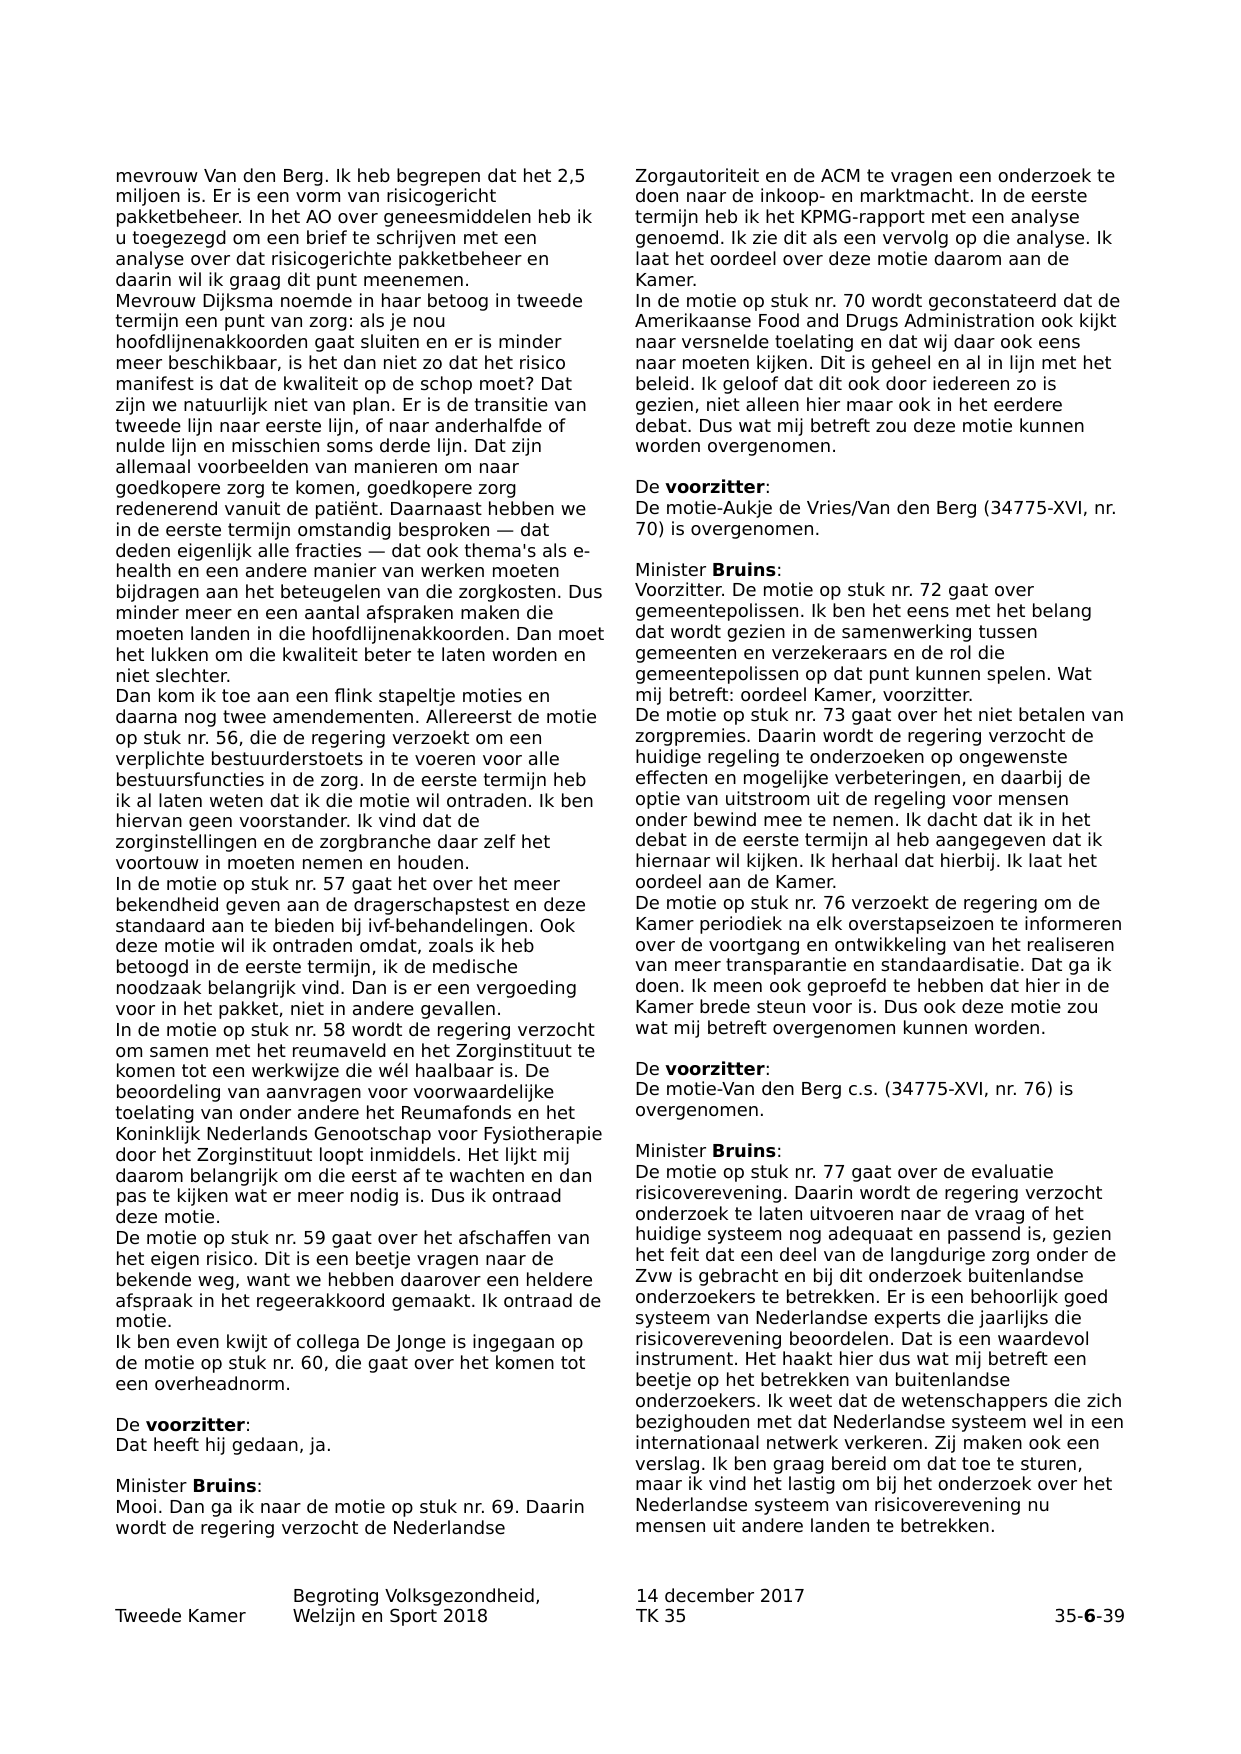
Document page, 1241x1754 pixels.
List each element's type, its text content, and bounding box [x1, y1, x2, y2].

text In de motie op stuk nr. 70 wordt geconstateerd dat de Amerikaanse Food and Drugs Administration ook kijkt naar versnelde toelating en dat wij daar ook eens naar moeten kijken. Dit is geheel en al in lijn met het beleid. Ik geloof dat dit ook door iedereen zo is gezien, niet alleen hier maar ook in het eerdere debat. Dus wat mij betreft zou deze motie kunnen worden overgenomen. [635, 290, 1125, 457]
text Zorgautoriteit en de ACM te vragen een onderzoek te doen naar de inkoop- en marktmacht. In de eerste termijn heb ik het KPMG-rapport met een analyse genoemd. Ik zie dit als een vervolg op die analyse. Ik laat het oordeel over deze motie daarom aan de Kamer. [635, 165, 1125, 290]
text In de motie op stuk nr. 58 wordt de regering verzocht om samen met het reumaveld en het Zorginstituut te komen tot een werkwijze die wél haalbaar is. De beoordeling van aanvragen voor voorwaardelijke toelating van onder andere het Reumafonds en het Koninklijk Nederlands Genootschap voor Fysiotherapie door het Zorginstituut loopt inmiddels. Het lijkt mij daarom belangrijk om die eerst af te wachten en dan pas te kijken wat er meer nodig is. Dus ik ontraad deze motie. [115, 1019, 605, 1228]
text Minister Bruins: [635, 559, 1125, 580]
text De motie op stuk nr. 59 gaat over het afschaffen van het eigen risico. Dit is een beetje vragen naar de bekende weg, want we hebben daarover een heldere afspraak in het regeerakkoord gemaakt. Ik ontraad de motie. [115, 1228, 605, 1332]
text Mooi. Dan ga ik naar de motie op stuk nr. 69. Daarin wordt de regering verzocht de Nederlandse [115, 1497, 605, 1538]
text In de motie op stuk nr. 57 gaat het over het meer bekendheid geven aan de dragerschapstest en deze standaard aan te bieden bij ivf-behandelingen. Ook deze motie wil ik ontraden omdat, zoals ik heb betoogd in de eerste termijn, ik de medische noodzaak belangrijk vind. Dan is er een vergoeding voor in het pakket, niet in andere gevallen. [115, 874, 605, 1019]
text De motie-Van den Berg c.s. (34775-XVI, nr. 76) is overgenomen. [635, 1079, 1125, 1121]
text De voorzitter: [115, 1414, 605, 1435]
text Minister Bruins: [635, 1141, 1125, 1162]
text De motie op stuk nr. 76 verzoekt de regering om de Kamer periodiek na elk overstapseizoen te informeren over de voortgang en ontwikkeling van het realiseren van meer transparantie en standaardisatie. Dat ga ik doen. Ik meen ook geproefd te hebben dat hier in de Kamer brede steun voor is. Dus ook deze motie zou wat mij betreft overgenomen kunnen worden. [635, 893, 1125, 1038]
text Minister Bruins: [115, 1476, 605, 1497]
text De voorzitter: [635, 477, 1125, 498]
text Ik ben even kwijt of collega De Jonge is ingegaan op de motie op stuk nr. 60, die gaat over het komen tot een overheadnorm. [115, 1332, 605, 1394]
text mevrouw Van den Berg. Ik heb begrepen dat het 2,5 miljoen is. Er is een vorm van risicogericht pakketbeheer. In het AO over geneesmiddelen heb ik u toegezegd om een brief te schrijven met een analyse over dat risicogerichte pakketbeheer en daarin wil ik graag dit punt meenemen. [115, 165, 605, 290]
text De voorzitter: [635, 1058, 1125, 1079]
text Dan kom ik toe aan een flink stapeltje moties en daarna nog twee amendementen. Allereerst de motie op stuk nr. 56, die de regering verzoekt om een verplichte bestuurderstoets in te voeren voor alle bestuursfuncties in de zorg. In de eerste termijn heb ik al laten weten dat ik die motie wil ontraden. Ik ben hiervan geen voorstander. Ik vind dat de zorginstellingen en de zorgbranche daar zelf het voortouw in moeten nemen en houden. [115, 686, 605, 874]
text De motie-Aukje de Vries/Van den Berg (34775-XVI, nr. 70) is overgenomen. [635, 498, 1125, 539]
text Mevrouw Dijksma noemde in haar betoog in tweede termijn een punt van zorg: als je nou hoofdlijnenakkoorden gaat sluiten en er is minder meer beschikbaar, is het dan niet zo dat het risico manifest is dat de kwaliteit op de schop moet? Dat zijn we natuurlijk niet van plan. Er is de transitie van tweede lijn naar eerste lijn, of naar anderhalfde of nulde lijn en misschien soms derde lijn. Dat zijn allemaal voorbeelden van manieren om naar goedkopere zorg te komen, goedkopere zorg redenerend vanuit de patiënt. Daarnaast hebben we in de eerste termijn omstandig besproken — dat deden eigenlijk alle fracties — dat ook thema's als e-health en een andere manier van werken moeten bijdragen aan het beteugelen van die zorgkosten. Dus minder meer en een aantal afspraken maken die moeten landen in die hoofdlijnenakkoorden. Dan moet het lukken om die kwaliteit beter te laten worden en niet slechter. [115, 290, 605, 686]
text Voorzitter. De motie op stuk nr. 72 gaat over gemeentepolissen. Ik ben het eens met het belang dat wordt gezien in de samenwerking tussen gemeenten en verzekeraars en de rol die gemeentepolissen op dat punt kunnen spelen. Wat mij betreft: oordeel Kamer, voorzitter. [635, 580, 1125, 705]
text De motie op stuk nr. 73 gaat over het niet betalen van zorgpremies. Daarin wordt de regering verzocht de huidige regeling te onderzoeken op ongewenste effecten en mogelijke verbeteringen, en daarbij de optie van uitstroom uit de regeling voor mensen onder bewind mee te nemen. Ik dacht dat ik in het debat in de eerste termijn al heb aangegeven dat ik hiernaar wil kijken. Ik herhaal dat hierbij. Ik laat het oordeel aan de Kamer. [635, 705, 1125, 893]
text Dat heeft hij gedaan, ja. [115, 1435, 605, 1456]
text De motie op stuk nr. 77 gaat over de evaluatie risicoverevening. Daarin wordt de regering verzocht onderzoek te laten uitvoeren naar de vraag of het huidige systeem nog adequaat en passend is, gezien het feit dat een deel van de langdurige zorg onder de Zvw is gebracht en bij dit onderzoek buitenlandse onderzoekers te betrekken. Er is een behoorlijk goed systeem van Nederlandse experts die jaarlijks die risicoverevening beoordelen. Dat is een waardevol instrument. Het haakt hier dus wat mij betreft een beetje op het betrekken van buitenlandse onderzoekers. Ik weet dat de wetenschappers die zich bezighouden met dat Nederlandse systeem wel in een internationaal netwerk verkeren. Zij maken ook een verslag. Ik ben graag bereid om dat toe te sturen, maar ik vind het lastig om bij het onderzoek over het Nederlandse systeem van risicoverevening nu mensen uit andere landen te betrekken. [635, 1162, 1125, 1537]
